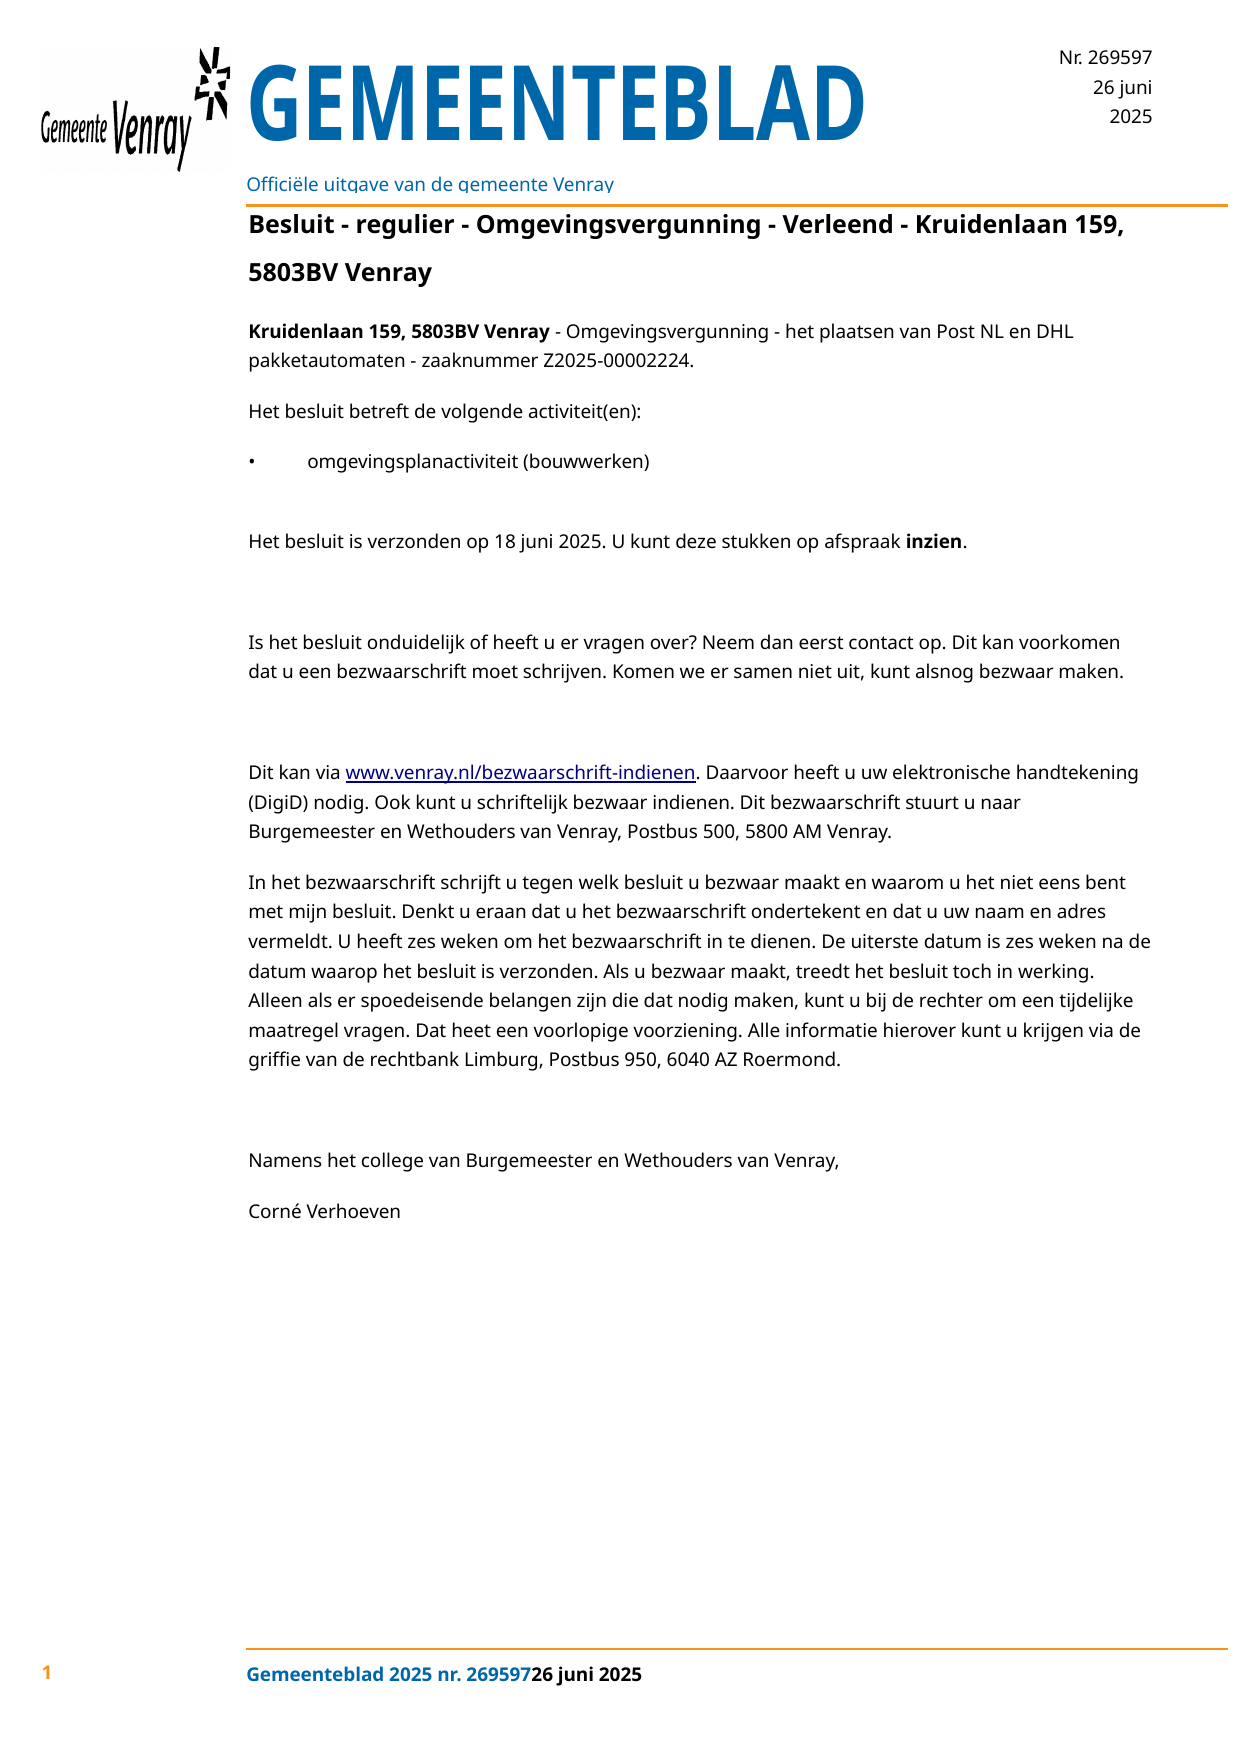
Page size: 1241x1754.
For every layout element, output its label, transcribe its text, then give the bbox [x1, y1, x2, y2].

text Is het besluit onduidelijk of heeft u er vragen over? Neem dan eerst contact op. Dit kan voorkomen dat u een bezwaarschrift moet schrijven. Komen we er samen niet uit, kunt alsnog bezwaar maken. [248, 629, 1152, 684]
text Corné Verhoeven [248, 1198, 1152, 1224]
text Het besluit betreft de volgende activiteit(en): [248, 398, 1152, 424]
picture [41, 47, 231, 172]
text Kruidenlaan 159, 5803BV Venray - Omgevingsvergunning - het plaatsen van Post NL en DHL pakketautomaten - zaaknummer Z2025-00002224. [248, 318, 1152, 373]
text Dit kan via www.venray.nl/bezwaarschrift-indienen. Daarvoor heeft u uw elektronische handtekening (DigiD) nodig. Ook kunt u schriftelijk bezwaar indienen. Dit bezwaarschrift stuurt u naar Burgemeester en Wethouders van Venray, Postbus 500, 5800 AM Venray. [248, 759, 1152, 844]
list omgevingsplanactiviteit (bouwwerken) [248, 448, 1152, 474]
text Het besluit is verzonden op 18 juni 2025. U kunt deze stukken op afspraak inzien. [248, 528, 1152, 554]
text Namens het college van Burgemeester en Wethouders van Venray, [248, 1147, 1152, 1173]
text Besluit - regulier - Omgevingsvergunning - Verleend - Kruidenlaan 159, 5803BV Venray [248, 207, 1152, 288]
text In het bezwaarschrift schrijft u tegen welk besluit u bezwaar maakt en waarom u het niet eens bent met mijn besluit. Denkt u eraan dat u het bezwaarschrift ondertekent en dat u uw naam en adres vermeldt. U heeft zes weken om het bezwaarschrift in te dienen. De uiterste datum is zes weken na de datum waarop het besluit is verzonden. Als u bezwaar maakt, treedt het besluit toch in werking. Alleen als er spoedeisende belangen zijn die dat nodig maken, kunt u bij de rechter om een tijdelijke maatregel vragen. Dat heet een voorlopige voorziening. Alle informatie hierover kunt u krijgen via de griffie van de rechtbank Limburg, Postbus 950, 6040 AZ Roermond. [248, 869, 1152, 1072]
